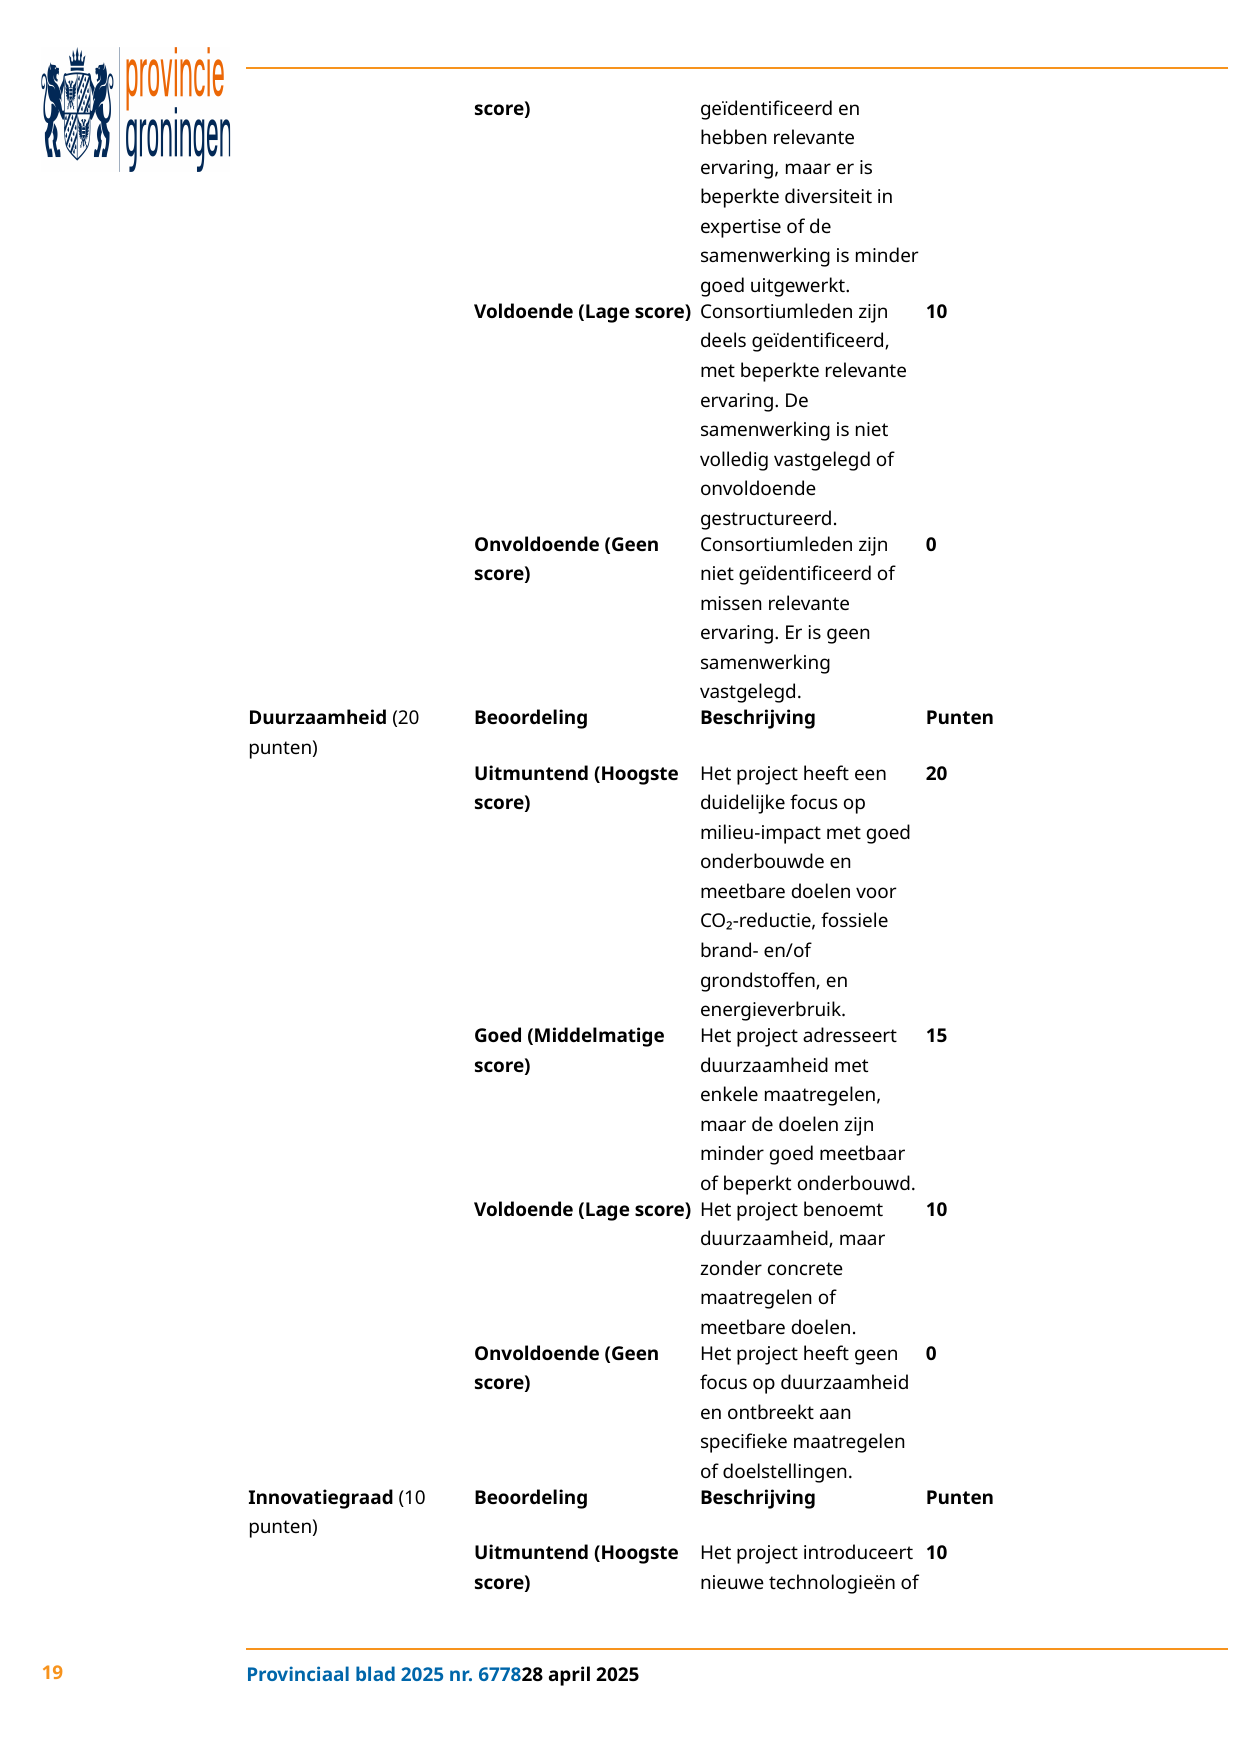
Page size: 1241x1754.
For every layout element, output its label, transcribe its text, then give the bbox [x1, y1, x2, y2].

table_cell [248, 531, 474, 704]
table_cell Innovatiegraad (10 punten) [248, 1484, 474, 1539]
table_cell Uitmuntend (Hoogste score) [474, 760, 700, 1022]
table_cell Consortiumleden zijn deels geïdentificeerd, met beperkte relevante ervaring. De samenwerking is niet volledig vastgelegd of onvoldoende gestructureerd. [700, 298, 926, 531]
table_cell Uitmuntend (Hoogste score) [474, 1539, 700, 1594]
table_cell Beschrijving [700, 1484, 926, 1539]
table_cell 20 [926, 760, 1152, 1022]
table_cell Punten [926, 705, 1152, 760]
table_cell Onvoldoende (Geen score) [474, 531, 700, 704]
table_cell 0 [926, 1340, 1152, 1484]
table_cell Beschrijving [700, 705, 926, 760]
table_cell Duurzaamheid (20 punten) [248, 705, 474, 760]
table_cell 0 [926, 531, 1152, 704]
table_cell Het project adresseert duurzaamheid met enkele maatregelen, maar de doelen zijn minder goed meetbaar of beperkt onderbouwd. [700, 1022, 926, 1196]
table_cell Punten [926, 1484, 1152, 1539]
table_cell [248, 1539, 474, 1594]
table_cell geïdentificeerd en hebben relevante ervaring, maar er is beperkte diversiteit in expertise of de samenwerking is minder goed uitgewerkt. [700, 95, 926, 298]
table_cell 10 [926, 298, 1152, 531]
table_cell [926, 95, 1152, 298]
table_cell Voldoende (Lage score) [474, 298, 700, 531]
table_cell [248, 1022, 474, 1196]
table_cell Voldoende (Lage score) [474, 1196, 700, 1340]
table_cell score) [474, 95, 700, 298]
table_cell [248, 298, 474, 531]
table_cell Beoordeling [474, 1484, 700, 1539]
table_cell 10 [926, 1196, 1152, 1340]
table_cell Beoordeling [474, 705, 700, 760]
table_cell Het project introduceert nieuwe technologieën of [700, 1539, 926, 1594]
table_cell Consortiumleden zijn niet geïdentificeerd of missen relevante ervaring. Er is geen samenwerking vastgelegd. [700, 531, 926, 704]
table_cell [248, 1196, 474, 1340]
table_cell [248, 1340, 474, 1484]
table_cell [248, 760, 474, 1022]
table_cell Het project heeft geen focus op duurzaamheid en ontbreekt aan specifieke maatregelen of doelstellingen. [700, 1340, 926, 1484]
table_cell Het project heeft een duidelijke focus op milieu-impact met goed onderbouwde en meetbare doelen voor CO₂-reductie, fossiele brand- en/of grondstoffen, en energieverbruik. [700, 760, 926, 1022]
table_cell 10 [926, 1539, 1152, 1594]
table_cell 15 [926, 1022, 1152, 1196]
picture [41, 47, 231, 172]
table_cell Goed (Middelmatige score) [474, 1022, 700, 1196]
table_cell [248, 95, 474, 298]
table_cell Onvoldoende (Geen score) [474, 1340, 700, 1484]
table_cell Het project benoemt duurzaamheid, maar zonder concrete maatregelen of meetbare doelen. [700, 1196, 926, 1340]
